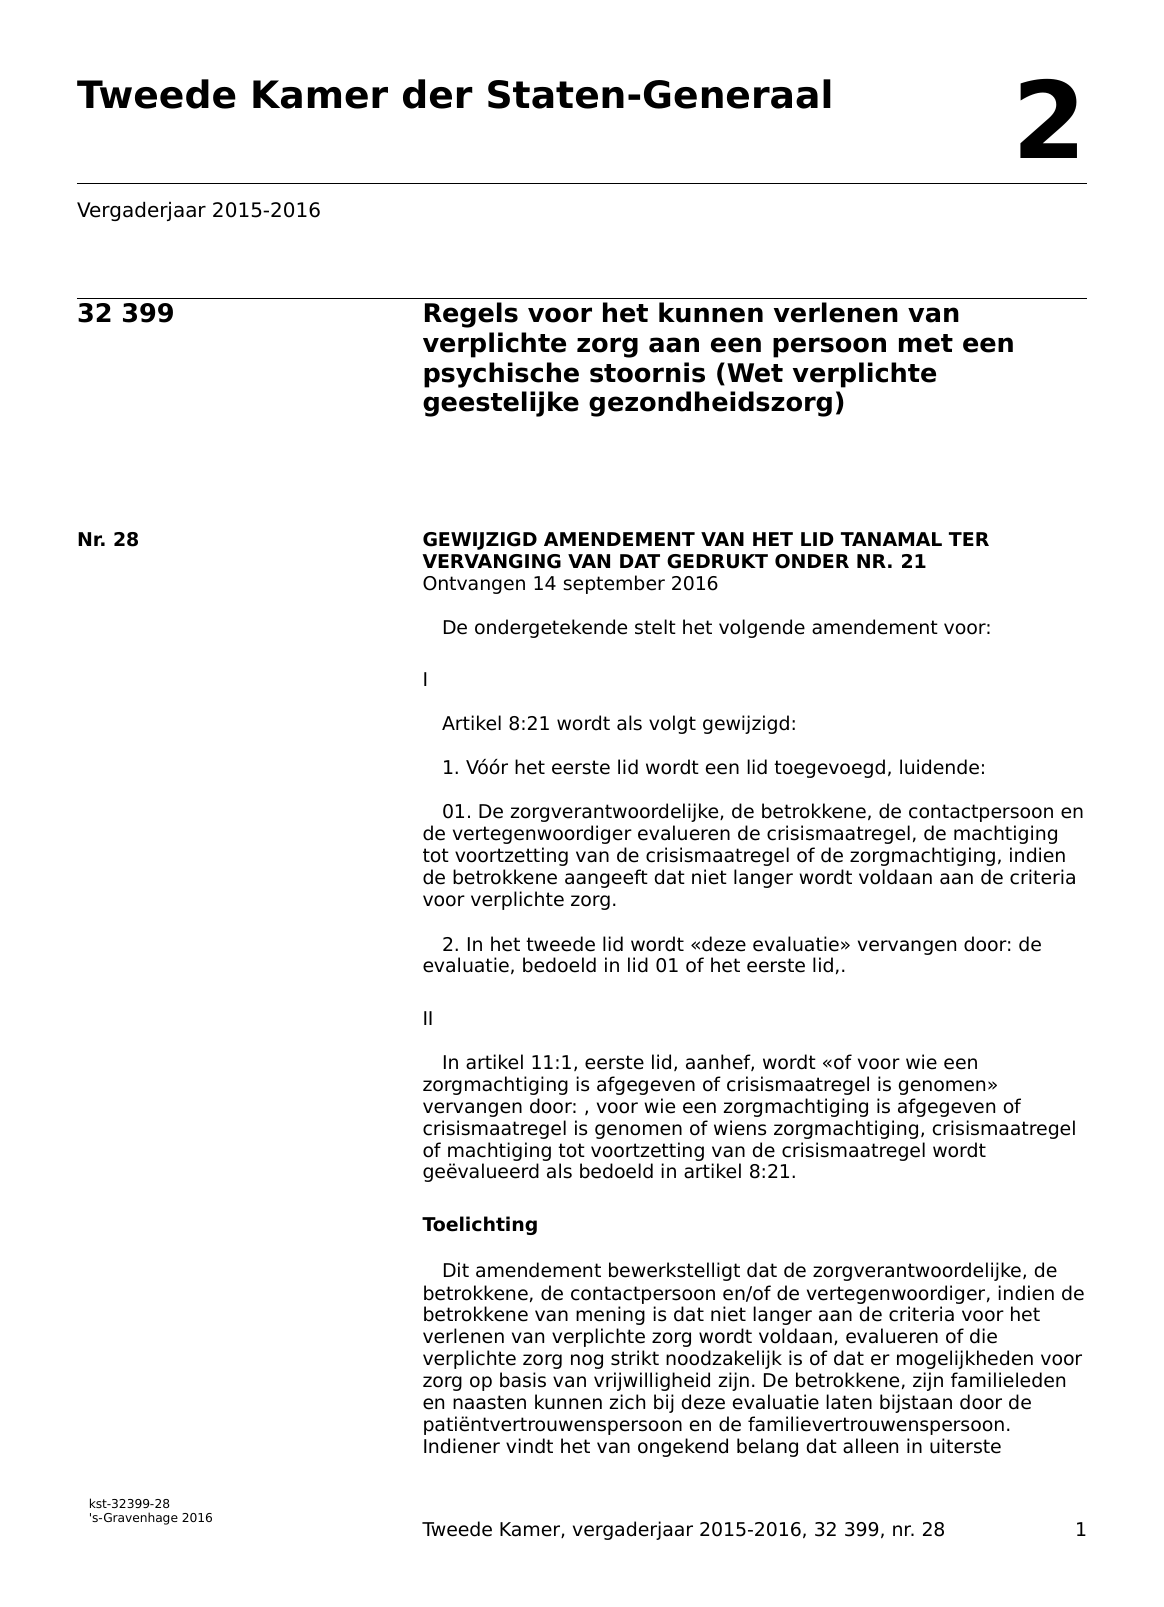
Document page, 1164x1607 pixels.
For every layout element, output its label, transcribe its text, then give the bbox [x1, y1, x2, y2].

text 01. De zorgverantwoordelijke, de betrokkene, de contactpersoon en de vertegenwoordiger evalueren de crisismaatregel, de machtiging tot voortzetting van de crisismaatregel of de zorgmachtiging, indien de betrokkene aangeeft dat niet langer wordt voldaan aan de criteria voor verplichte zorg. [422, 801, 1087, 911]
text Dit amendement bewerkstelligt dat de zorgverantwoordelijke, de betrokkene, de contactpersoon en/of de vertegenwoordiger, indien de betrokkene van mening is dat niet langer aan de criteria voor het verlenen van verplichte zorg wordt voldaan, evalueren of die verplichte zorg nog strikt noodzakelijk is of dat er mogelijkheden voor zorg op basis van vrijwilligheid zijn. De betrokkene, zijn familieleden en naasten kunnen zich bij deze evaluatie laten bijstaan door de patiëntvertrouwenspersoon en de familievertrouwenspersoon. Indiener vindt het van ongekend belang dat alleen in uiterste [422, 1260, 1087, 1458]
subtitle Nr. 28 GEWIJZIGD AMENDEMENT VAN HET LID TANAMAL TER VERVANGING VAN DAT GEDRUKT ONDER NR. 21 [77, 529, 1087, 573]
subtitle II [422, 1007, 1087, 1029]
subtitle Toelichting [422, 1213, 1087, 1235]
text 1. Vóór het eerste lid wordt een lid toegevoegd, luidende: [422, 757, 1087, 779]
table_cell Vergaderjaar 2015-2016 [77, 184, 1087, 298]
text Artikel 8:21 wordt als volgt gewijzigd: [422, 713, 1087, 735]
text Ontvangen 14 september 2016 [422, 573, 1087, 595]
text 's-Gravenhage 2016 [88, 1511, 323, 1525]
text In artikel 11:1, eerste lid, aanhef, wordt «of voor wie een zorgmachtiging is afgegeven of crisismaatregel is genomen» vervangen door: , voor wie een zorgmachtiging is afgegeven of crisismaatregel is genomen of wiens zorgmachtiging, crisismaatregel of machtiging tot voortzetting van de crisismaatregel wordt geëvalueerd als bedoeld in artikel 8:21. [422, 1052, 1087, 1183]
text kst-32399-28 [88, 1497, 323, 1511]
table_header 2 [886, 59, 1087, 183]
text De ondergetekende stelt het volgende amendement voor: [422, 617, 1087, 639]
subtitle I [422, 669, 1087, 691]
table_header Tweede Kamer der Staten-Generaal [77, 59, 886, 183]
subtitle 32 399 Regels voor het kunnen verlenen van verplichte zorg aan een persoon met een psychische stoornis (Wet verplichte geestelijke gezondheidszorg) [77, 299, 1087, 418]
text 2. In het tweede lid wordt «deze evaluatie» vervangen door: de evaluatie, bedoeld in lid 01 of het eerste lid,. [422, 933, 1087, 977]
